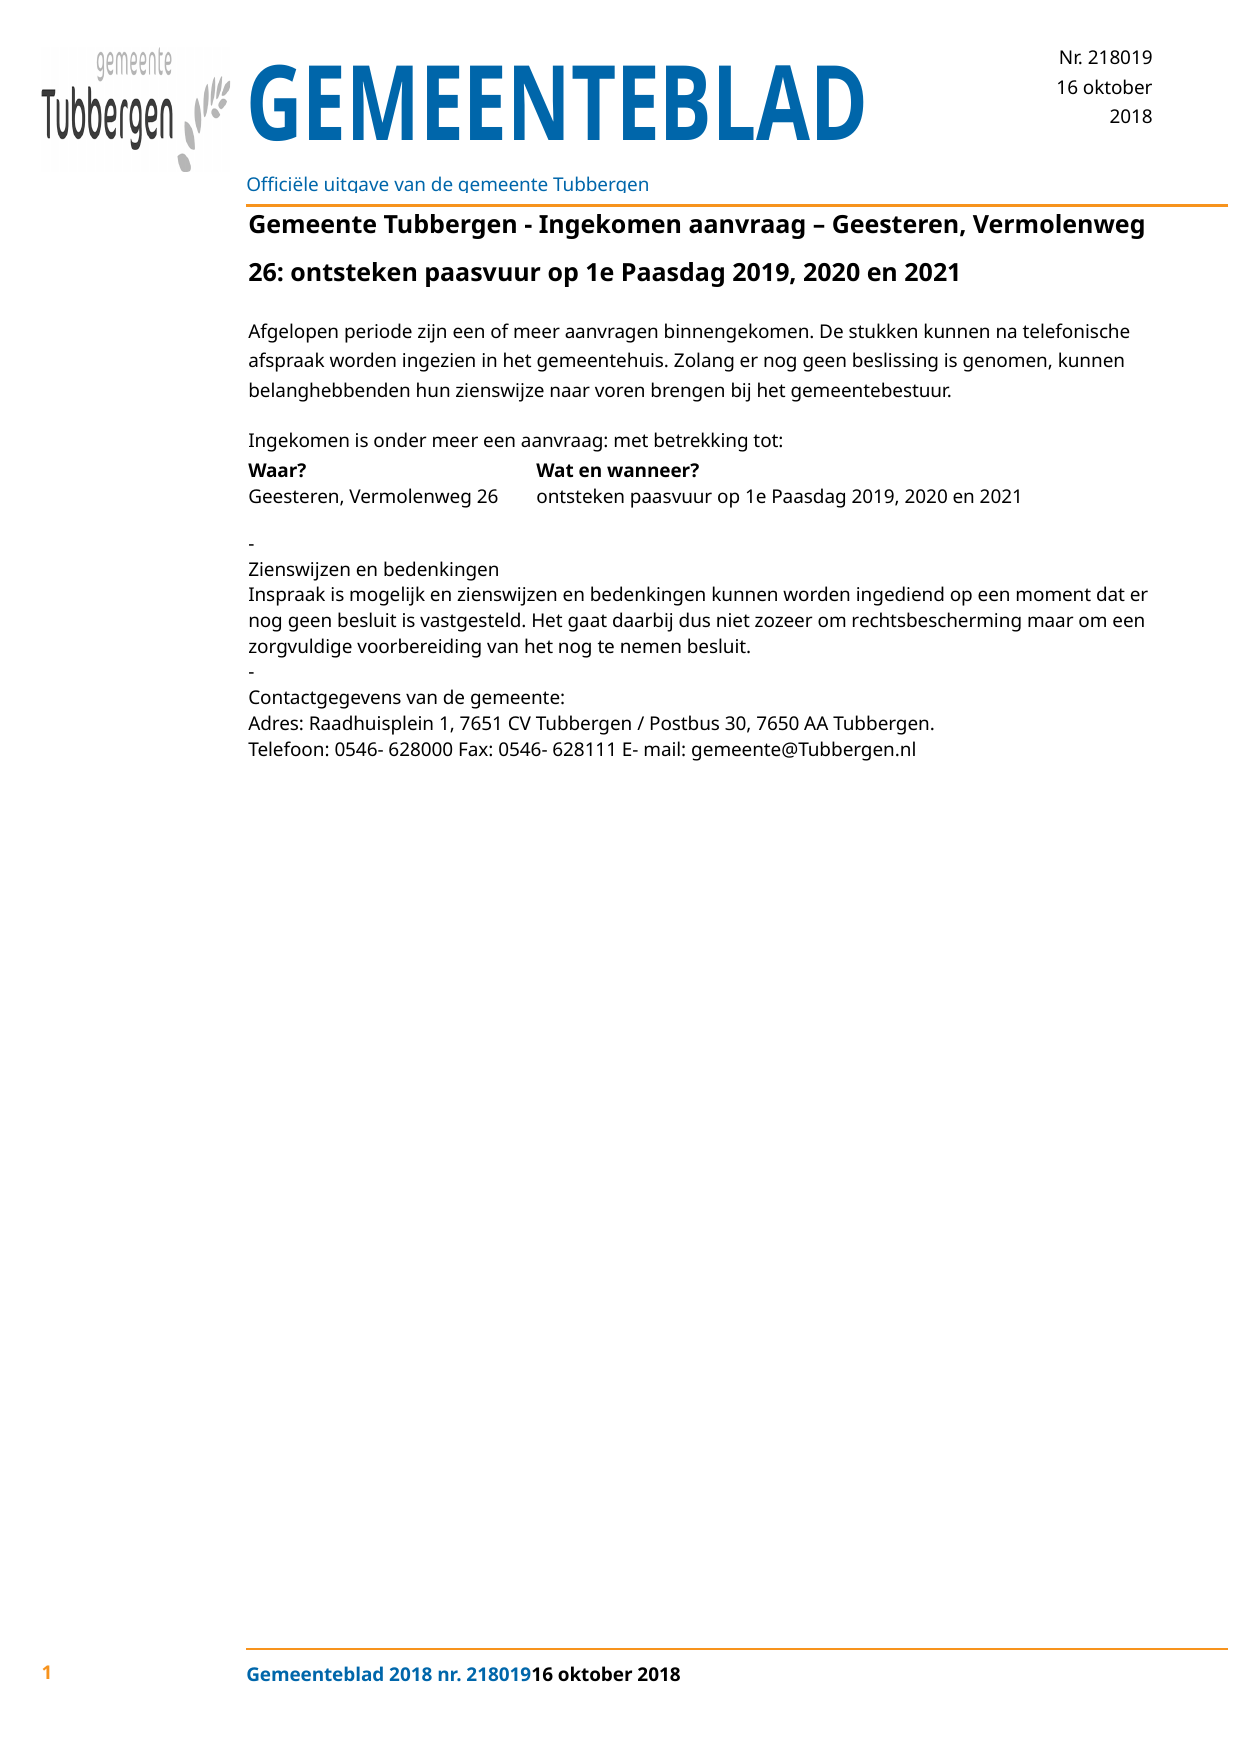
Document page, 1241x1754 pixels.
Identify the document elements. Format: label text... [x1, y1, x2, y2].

table_cell ontsteken paasvuur op 1e Paasdag 2019, 2020 en 2021 [536, 483, 1152, 509]
text - [248, 530, 1152, 556]
text Ingekomen is onder meer een aanvraag: met betrekking tot: [248, 427, 1152, 453]
text - [248, 659, 1152, 684]
text Adres: Raadhuisplein 1, 7651 CV Tubbergen / Postbus 30, 7650 AA Tubbergen. [248, 710, 1152, 736]
text Gemeente Tubbergen - Ingekomen aanvraag – Geesteren, Vermolenweg 26: ontsteken paasvuur op 1e Paasdag 2019, 2020 en 2021 [248, 207, 1152, 288]
text Afgelopen periode zijn een of meer aanvragen binnengekomen. De stukken kunnen na telefonische afspraak worden ingezien in het gemeentehuis. Zolang er nog geen beslissing is genomen, kunnen belanghebbenden hun zienswijze naar voren brengen bij het gemeentebestuur. [248, 318, 1152, 403]
text Telefoon: 0546- 628000 Fax: 0546- 628111 E- mail: gemeente@Tubbergen.nl [248, 736, 1152, 762]
text Contactgegevens van de gemeente: [248, 684, 1152, 710]
table_header Wat en wanneer? [536, 457, 972, 483]
table_header Waar? [248, 457, 536, 483]
text Inspraak is mogelijk en zienswijzen en bedenkingen kunnen worden ingediend op een moment dat er nog geen besluit is vastgesteld. Het gaat daarbij dus niet zozeer om rechtsbescherming maar om een zorgvuldige voorbereiding van het nog te nemen besluit. [248, 582, 1152, 659]
picture [41, 47, 231, 172]
table_cell Geesteren, Vermolenweg 26 [248, 483, 536, 509]
text Zienswijzen en bedenkingen [248, 556, 1152, 582]
